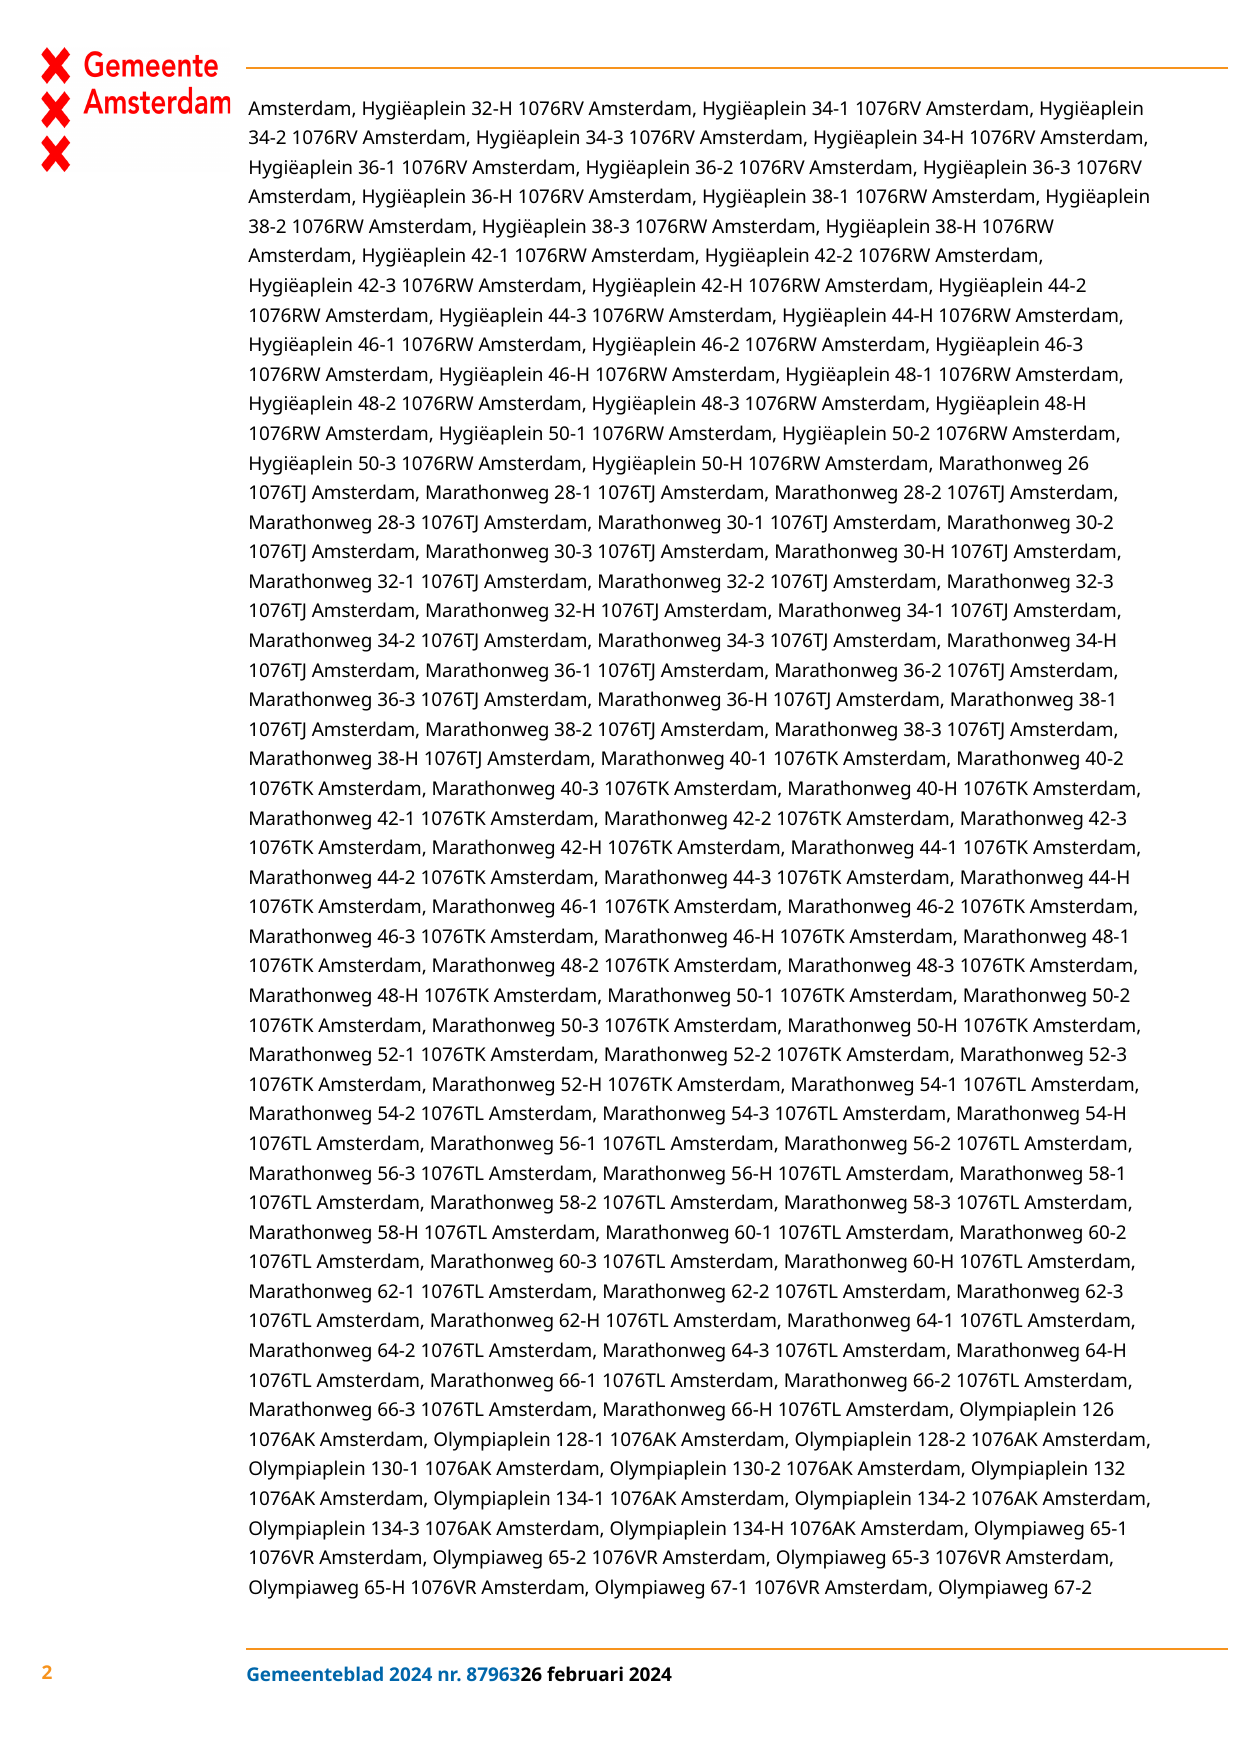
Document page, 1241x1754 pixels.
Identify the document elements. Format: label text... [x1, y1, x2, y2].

picture [41, 47, 231, 172]
text Amsterdam, Hygiëaplein 32-H 1076RV Amsterdam, Hygiëaplein 34-1 1076RV Amsterdam, Hygiëaplein 34-2 1076RV Amsterdam, Hygiëaplein 34-3 1076RV Amsterdam, Hygiëaplein 34-H 1076RV Amsterdam, Hygiëaplein 36-1 1076RV Amsterdam, Hygiëaplein 36-2 1076RV Amsterdam, Hygiëaplein 36-3 1076RV Amsterdam, Hygiëaplein 36-H 1076RV Amsterdam, Hygiëaplein 38-1 1076RW Amsterdam, Hygiëaplein 38-2 1076RW Amsterdam, Hygiëaplein 38-3 1076RW Amsterdam, Hygiëaplein 38-H 1076RW Amsterdam, Hygiëaplein 42-1 1076RW Amsterdam, Hygiëaplein 42-2 1076RW Amsterdam, Hygiëaplein 42-3 1076RW Amsterdam, Hygiëaplein 42-H 1076RW Amsterdam, Hygiëaplein 44-2 1076RW Amsterdam, Hygiëaplein 44-3 1076RW Amsterdam, Hygiëaplein 44-H 1076RW Amsterdam, Hygiëaplein 46-1 1076RW Amsterdam, Hygiëaplein 46-2 1076RW Amsterdam, Hygiëaplein 46-3 1076RW Amsterdam, Hygiëaplein 46-H 1076RW Amsterdam, Hygiëaplein 48-1 1076RW Amsterdam, Hygiëaplein 48-2 1076RW Amsterdam, Hygiëaplein 48-3 1076RW Amsterdam, Hygiëaplein 48-H 1076RW Amsterdam, Hygiëaplein 50-1 1076RW Amsterdam, Hygiëaplein 50-2 1076RW Amsterdam, Hygiëaplein 50-3 1076RW Amsterdam, Hygiëaplein 50-H 1076RW Amsterdam, Marathonweg 26 1076TJ Amsterdam, Marathonweg 28-1 1076TJ Amsterdam, Marathonweg 28-2 1076TJ Amsterdam, Marathonweg 28-3 1076TJ Amsterdam, Marathonweg 30-1 1076TJ Amsterdam, Marathonweg 30-2 1076TJ Amsterdam, Marathonweg 30-3 1076TJ Amsterdam, Marathonweg 30-H 1076TJ Amsterdam, Marathonweg 32-1 1076TJ Amsterdam, Marathonweg 32-2 1076TJ Amsterdam, Marathonweg 32-3 1076TJ Amsterdam, Marathonweg 32-H 1076TJ Amsterdam, Marathonweg 34-1 1076TJ Amsterdam, Marathonweg 34-2 1076TJ Amsterdam, Marathonweg 34-3 1076TJ Amsterdam, Marathonweg 34-H 1076TJ Amsterdam, Marathonweg 36-1 1076TJ Amsterdam, Marathonweg 36-2 1076TJ Amsterdam, Marathonweg 36-3 1076TJ Amsterdam, Marathonweg 36-H 1076TJ Amsterdam, Marathonweg 38-1 1076TJ Amsterdam, Marathonweg 38-2 1076TJ Amsterdam, Marathonweg 38-3 1076TJ Amsterdam, Marathonweg 38-H 1076TJ Amsterdam, Marathonweg 40-1 1076TK Amsterdam, Marathonweg 40-2 1076TK Amsterdam, Marathonweg 40-3 1076TK Amsterdam, Marathonweg 40-H 1076TK Amsterdam, Marathonweg 42-1 1076TK Amsterdam, Marathonweg 42-2 1076TK Amsterdam, Marathonweg 42-3 1076TK Amsterdam, Marathonweg 42-H 1076TK Amsterdam, Marathonweg 44-1 1076TK Amsterdam, Marathonweg 44-2 1076TK Amsterdam, Marathonweg 44-3 1076TK Amsterdam, Marathonweg 44-H 1076TK Amsterdam, Marathonweg 46-1 1076TK Amsterdam, Marathonweg 46-2 1076TK Amsterdam, Marathonweg 46-3 1076TK Amsterdam, Marathonweg 46-H 1076TK Amsterdam, Marathonweg 48-1 1076TK Amsterdam, Marathonweg 48-2 1076TK Amsterdam, Marathonweg 48-3 1076TK Amsterdam, Marathonweg 48-H 1076TK Amsterdam, Marathonweg 50-1 1076TK Amsterdam, Marathonweg 50-2 1076TK Amsterdam, Marathonweg 50-3 1076TK Amsterdam, Marathonweg 50-H 1076TK Amsterdam, Marathonweg 52-1 1076TK Amsterdam, Marathonweg 52-2 1076TK Amsterdam, Marathonweg 52-3 1076TK Amsterdam, Marathonweg 52-H 1076TK Amsterdam, Marathonweg 54-1 1076TL Amsterdam, Marathonweg 54-2 1076TL Amsterdam, Marathonweg 54-3 1076TL Amsterdam, Marathonweg 54-H 1076TL Amsterdam, Marathonweg 56-1 1076TL Amsterdam, Marathonweg 56-2 1076TL Amsterdam, Marathonweg 56-3 1076TL Amsterdam, Marathonweg 56-H 1076TL Amsterdam, Marathonweg 58-1 1076TL Amsterdam, Marathonweg 58-2 1076TL Amsterdam, Marathonweg 58-3 1076TL Amsterdam, Marathonweg 58-H 1076TL Amsterdam, Marathonweg 60-1 1076TL Amsterdam, Marathonweg 60-2 1076TL Amsterdam, Marathonweg 60-3 1076TL Amsterdam, Marathonweg 60-H 1076TL Amsterdam, Marathonweg 62-1 1076TL Amsterdam, Marathonweg 62-2 1076TL Amsterdam, Marathonweg 62-3 1076TL Amsterdam, Marathonweg 62-H 1076TL Amsterdam, Marathonweg 64-1 1076TL Amsterdam, Marathonweg 64-2 1076TL Amsterdam, Marathonweg 64-3 1076TL Amsterdam, Marathonweg 64-H 1076TL Amsterdam, Marathonweg 66-1 1076TL Amsterdam, Marathonweg 66-2 1076TL Amsterdam, Marathonweg 66-3 1076TL Amsterdam, Marathonweg 66-H 1076TL Amsterdam, Olympiaplein 126 1076AK Amsterdam, Olympiaplein 128-1 1076AK Amsterdam, Olympiaplein 128-2 1076AK Amsterdam, Olympiaplein 130-1 1076AK Amsterdam, Olympiaplein 130-2 1076AK Amsterdam, Olympiaplein 132 1076AK Amsterdam, Olympiaplein 134-1 1076AK Amsterdam, Olympiaplein 134-2 1076AK Amsterdam, Olympiaplein 134-3 1076AK Amsterdam, Olympiaplein 134-H 1076AK Amsterdam, Olympiaweg 65-1 1076VR Amsterdam, Olympiaweg 65-2 1076VR Amsterdam, Olympiaweg 65-3 1076VR Amsterdam, Olympiaweg 65-H 1076VR Amsterdam, Olympiaweg 67-1 1076VR Amsterdam, Olympiaweg 67-2 [248, 95, 1152, 1600]
